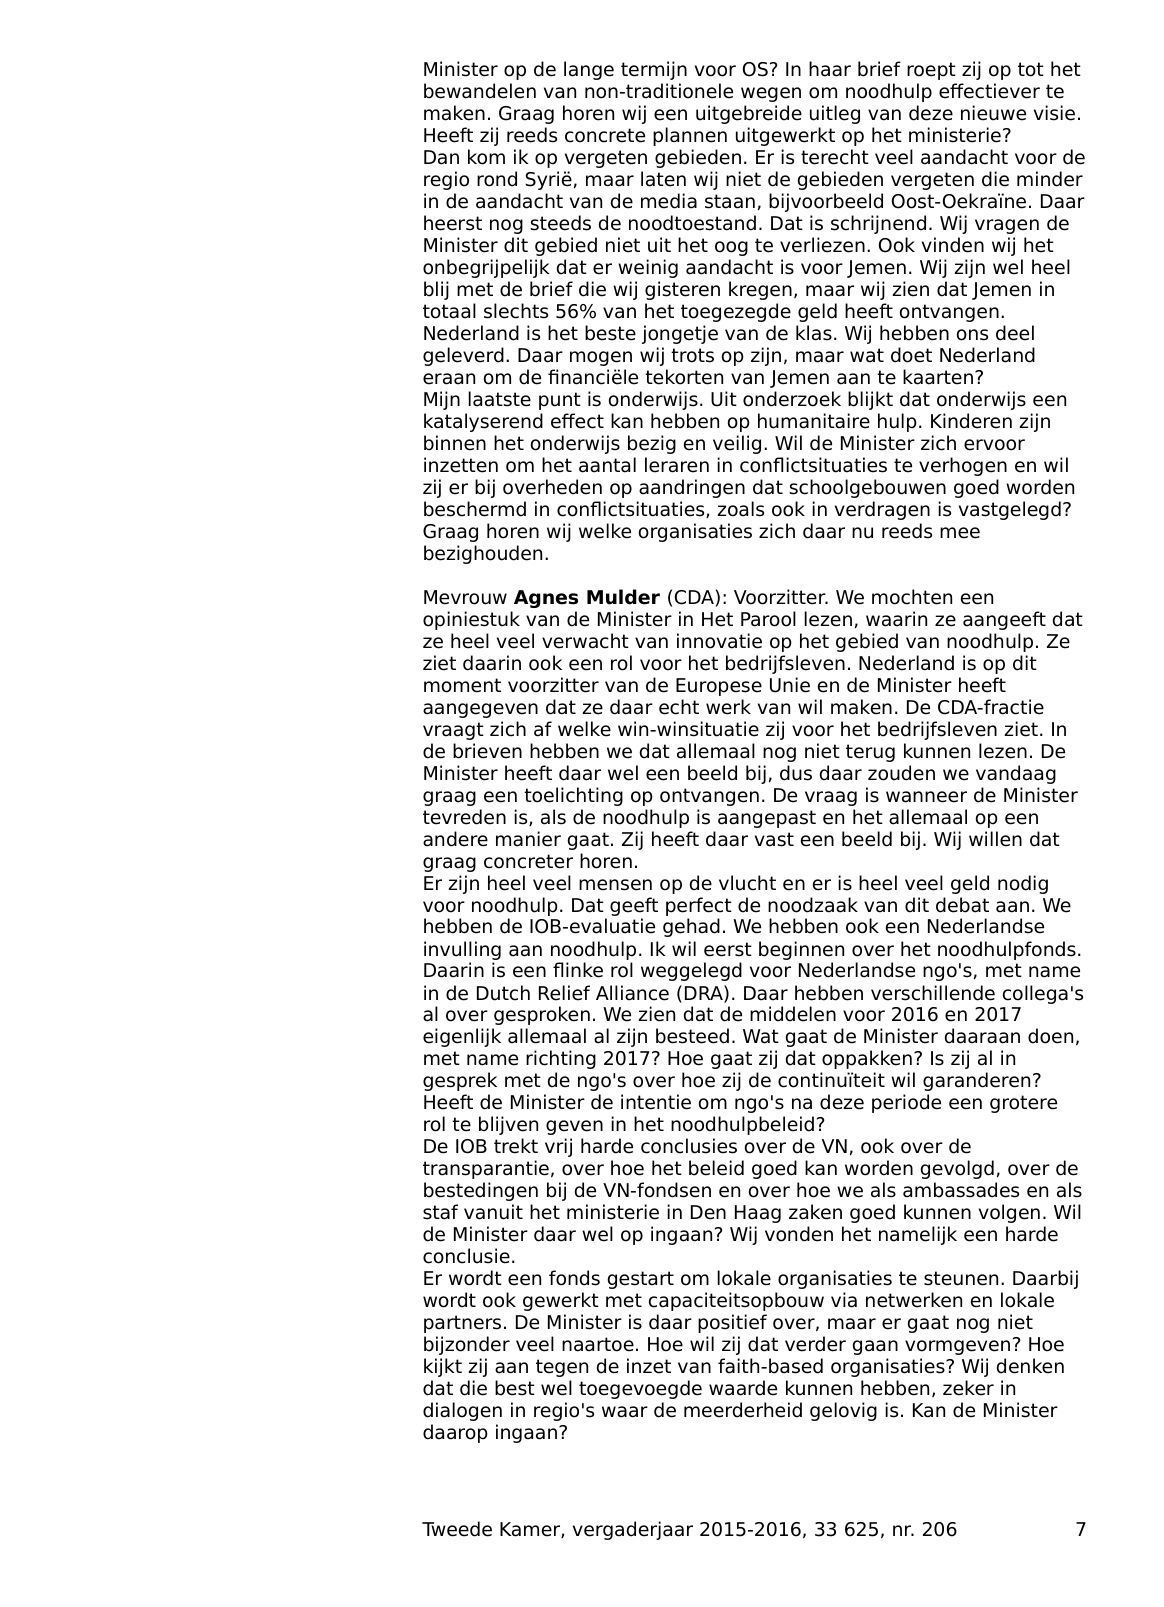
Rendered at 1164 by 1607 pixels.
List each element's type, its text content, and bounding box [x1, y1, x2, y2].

text Mevrouw Agnes Mulder (CDA): Voorzitter. We mochten een opiniestuk van de Minister in Het Parool lezen, waarin ze aangeeft dat ze heel veel verwacht van innovatie op het gebied van noodhulp. Ze ziet daarin ook een rol voor het bedrijfsleven. Nederland is op dit moment voorzitter van de Europese Unie en de Minister heeft aangegeven dat ze daar echt werk van wil maken. De CDA-fractie vraagt zich af welke win-winsituatie zij voor het bedrijfsleven ziet. In de brieven hebben we dat allemaal nog niet terug kunnen lezen. De Minister heeft daar wel een beeld bij, dus daar zouden we vandaag graag een toelichting op ontvangen. De vraag is wanneer de Minister tevreden is, als de noodhulp is aangepast en het allemaal op een andere manier gaat. Zij heeft daar vast een beeld bij. Wij willen dat graag concreter horen. [422, 587, 1087, 872]
text Mijn laatste punt is onderwijs. Uit onderzoek blijkt dat onderwijs een katalyserend effect kan hebben op humanitaire hulp. Kinderen zijn binnen het onderwijs bezig en veilig. Wil de Minister zich ervoor inzetten om het aantal leraren in conflictsituaties te verhogen en wil zij er bij overheden op aandringen dat schoolgebouwen goed worden beschermd in conflictsituaties, zoals ook in verdragen is vastgelegd? Graag horen wij welke organisaties zich daar nu reeds mee bezighouden. [422, 389, 1087, 564]
text Minister op de lange termijn voor OS? In haar brief roept zij op tot het bewandelen van non-traditionele wegen om noodhulp effectiever te maken. Graag horen wij een uitgebreide uitleg van deze nieuwe visie. Heeft zij reeds concrete plannen uitgewerkt op het ministerie? [422, 59, 1087, 147]
text Er wordt een fonds gestart om lokale organisaties te steunen. Daarbij wordt ook gewerkt met capaciteitsopbouw via netwerken en lokale partners. De Minister is daar positief over, maar er gaat nog niet bijzonder veel naartoe. Hoe wil zij dat verder gaan vormgeven? Hoe kijkt zij aan tegen de inzet van faith-based organisaties? Wij denken dat die best wel toegevoegde waarde kunnen hebben, zeker in dialogen in regio's waar de meerderheid gelovig is. Kan de Minister daarop ingaan? [422, 1268, 1087, 1444]
text Dan kom ik op vergeten gebieden. Er is terecht veel aandacht voor de regio rond Syrië, maar laten wij niet de gebieden vergeten die minder in de aandacht van de media staan, bijvoorbeeld Oost-Oekraïne. Daar heerst nog steeds de noodtoestand. Dat is schrijnend. Wij vragen de Minister dit gebied niet uit het oog te verliezen. Ook vinden wij het onbegrijpelijk dat er weinig aandacht is voor Jemen. Wij zijn wel heel blij met de brief die wij gisteren kregen, maar wij zien dat Jemen in totaal slechts 56% van het toegezegde geld heeft ontvangen. Nederland is het beste jongetje van de klas. Wij hebben ons deel geleverd. Daar mogen wij trots op zijn, maar wat doet Nederland eraan om de financiële tekorten van Jemen aan te kaarten? [422, 147, 1087, 389]
text Er zijn heel veel mensen op de vlucht en er is heel veel geld nodig voor noodhulp. Dat geeft perfect de noodzaak van dit debat aan. We hebben de IOB-evaluatie gehad. We hebben ook een Nederlandse invulling aan noodhulp. Ik wil eerst beginnen over het noodhulpfonds. Daarin is een flinke rol weggelegd voor Nederlandse ngo's, met name in de Dutch Relief Alliance (DRA). Daar hebben verschillende collega's al over gesproken. We zien dat de middelen voor 2016 en 2017 eigenlijk allemaal al zijn besteed. Wat gaat de Minister daaraan doen, met name richting 2017? Hoe gaat zij dat oppakken? Is zij al in gesprek met de ngo's over hoe zij de continuïteit wil garanderen? Heeft de Minister de intentie om ngo's na deze periode een grotere rol te blijven geven in het noodhulpbeleid? [422, 872, 1087, 1136]
text De IOB trekt vrij harde conclusies over de VN, ook over de transparantie, over hoe het beleid goed kan worden gevolgd, over de bestedingen bij de VN-fondsen en over hoe we als ambassades en als staf vanuit het ministerie in Den Haag zaken goed kunnen volgen. Wil de Minister daar wel op ingaan? Wij vonden het namelijk een harde conclusie. [422, 1136, 1087, 1268]
